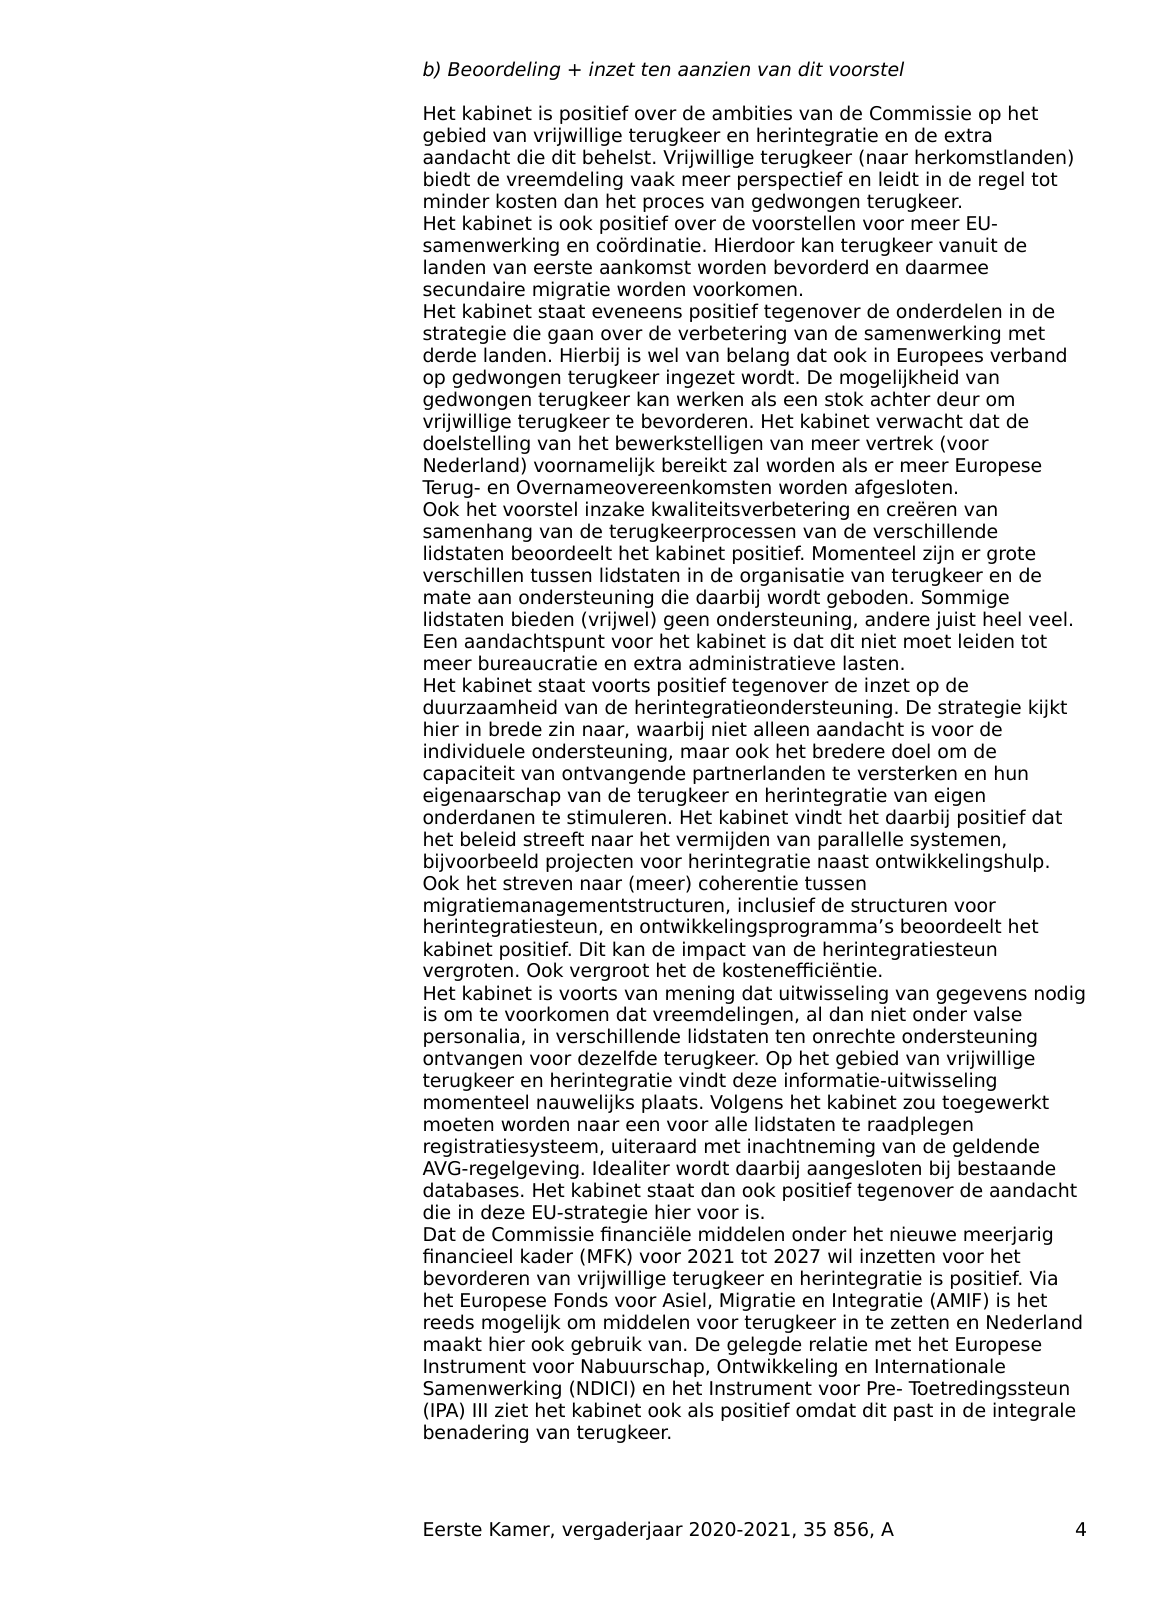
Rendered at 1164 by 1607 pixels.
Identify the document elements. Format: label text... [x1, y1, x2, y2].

text Het kabinet is positief over de ambities van de Commissie op het gebied van vrijwillige terugkeer en herintegratie en de extra aandacht die dit behelst. Vrijwillige terugkeer (naar herkomstlanden) biedt de vreemdeling vaak meer perspectief en leidt in de regel tot minder kosten dan het proces van gedwongen terugkeer. [422, 103, 1087, 213]
text Het kabinet is voorts van mening dat uitwisseling van gegevens nodig is om te voorkomen dat vreemdelingen, al dan niet onder valse personalia, in verschillende lidstaten ten onrechte ondersteuning ontvangen voor dezelfde terugkeer. Op het gebied van vrijwillige terugkeer en herintegratie vindt deze informatie-uitwisseling momenteel nauwelijks plaats. Volgens het kabinet zou toegewerkt moeten worden naar een voor alle lidstaten te raadplegen registratiesysteem, uiteraard met inachtneming van de geldende AVG-regelgeving. Idealiter wordt daarbij aangesloten bij bestaande databases. Het kabinet staat dan ook positief tegenover de aandacht die in deze EU-strategie hier voor is. [422, 982, 1087, 1224]
text Het kabinet is ook positief over de voorstellen voor meer EU-samenwerking en coördinatie. Hierdoor kan terugkeer vanuit de landen van eerste aankomst worden bevorderd en daarmee secundaire migratie worden voorkomen. [422, 213, 1087, 301]
text Het kabinet staat eveneens positief tegenover de onderdelen in de strategie die gaan over de verbetering van de samenwerking met derde landen. Hierbij is wel van belang dat ook in Europees verband op gedwongen terugkeer ingezet wordt. De mogelijkheid van gedwongen terugkeer kan werken als een stok achter deur om vrijwillige terugkeer te bevorderen. Het kabinet verwacht dat de doelstelling van het bewerkstelligen van meer vertrek (voor Nederland) voornamelijk bereikt zal worden als er meer Europese Terug- en Overnameovereenkomsten worden afgesloten. [422, 301, 1087, 499]
text Ook het voorstel inzake kwaliteitsverbetering en creëren van samenhang van de terugkeerprocessen van de verschillende lidstaten beoordeelt het kabinet positief. Momenteel zijn er grote verschillen tussen lidstaten in de organisatie van terugkeer en de mate aan ondersteuning die daarbij wordt geboden. Sommige lidstaten bieden (vrijwel) geen ondersteuning, andere juist heel veel. Een aandachtspunt voor het kabinet is dat dit niet moet leiden tot meer bureaucratie en extra administratieve lasten. [422, 499, 1087, 675]
text Dat de Commissie financiële middelen onder het nieuwe meerjarig financieel kader (MFK) voor 2021 tot 2027 wil inzetten voor het bevorderen van vrijwillige terugkeer en herintegratie is positief. Via het Europese Fonds voor Asiel, Migratie en Integratie (AMIF) is het reeds mogelijk om middelen voor terugkeer in te zetten en Nederland maakt hier ook gebruik van. De gelegde relatie met het Europese Instrument voor Nabuurschap, Ontwikkeling en Internationale Samenwerking (NDICI) en het Instrument voor Pre- Toetredingssteun (IPA) III ziet het kabinet ook als positief omdat dit past in de integrale benadering van terugkeer. [422, 1224, 1087, 1444]
subtitle b) Beoordeling + inzet ten aanzien van dit voorstel [422, 59, 1087, 81]
text Het kabinet staat voorts positief tegenover de inzet op de duurzaamheid van de herintegratieondersteuning. De strategie kijkt hier in brede zin naar, waarbij niet alleen aandacht is voor de individuele ondersteuning, maar ook het bredere doel om de capaciteit van ontvangende partnerlanden te versterken en hun eigenaarschap van de terugkeer en herintegratie van eigen onderdanen te stimuleren. Het kabinet vindt het daarbij positief dat het beleid streeft naar het vermijden van parallelle systemen, bijvoorbeeld projecten voor herintegratie naast ontwikkelingshulp. Ook het streven naar (meer) coherentie tussen migratiemanagementstructuren, inclusief de structuren voor herintegratiesteun, en ontwikkelingsprogramma’s beoordeelt het kabinet positief. Dit kan de impact van de herintegratiesteun vergroten. Ook vergroot het de kostenefficiëntie. [422, 675, 1087, 982]
